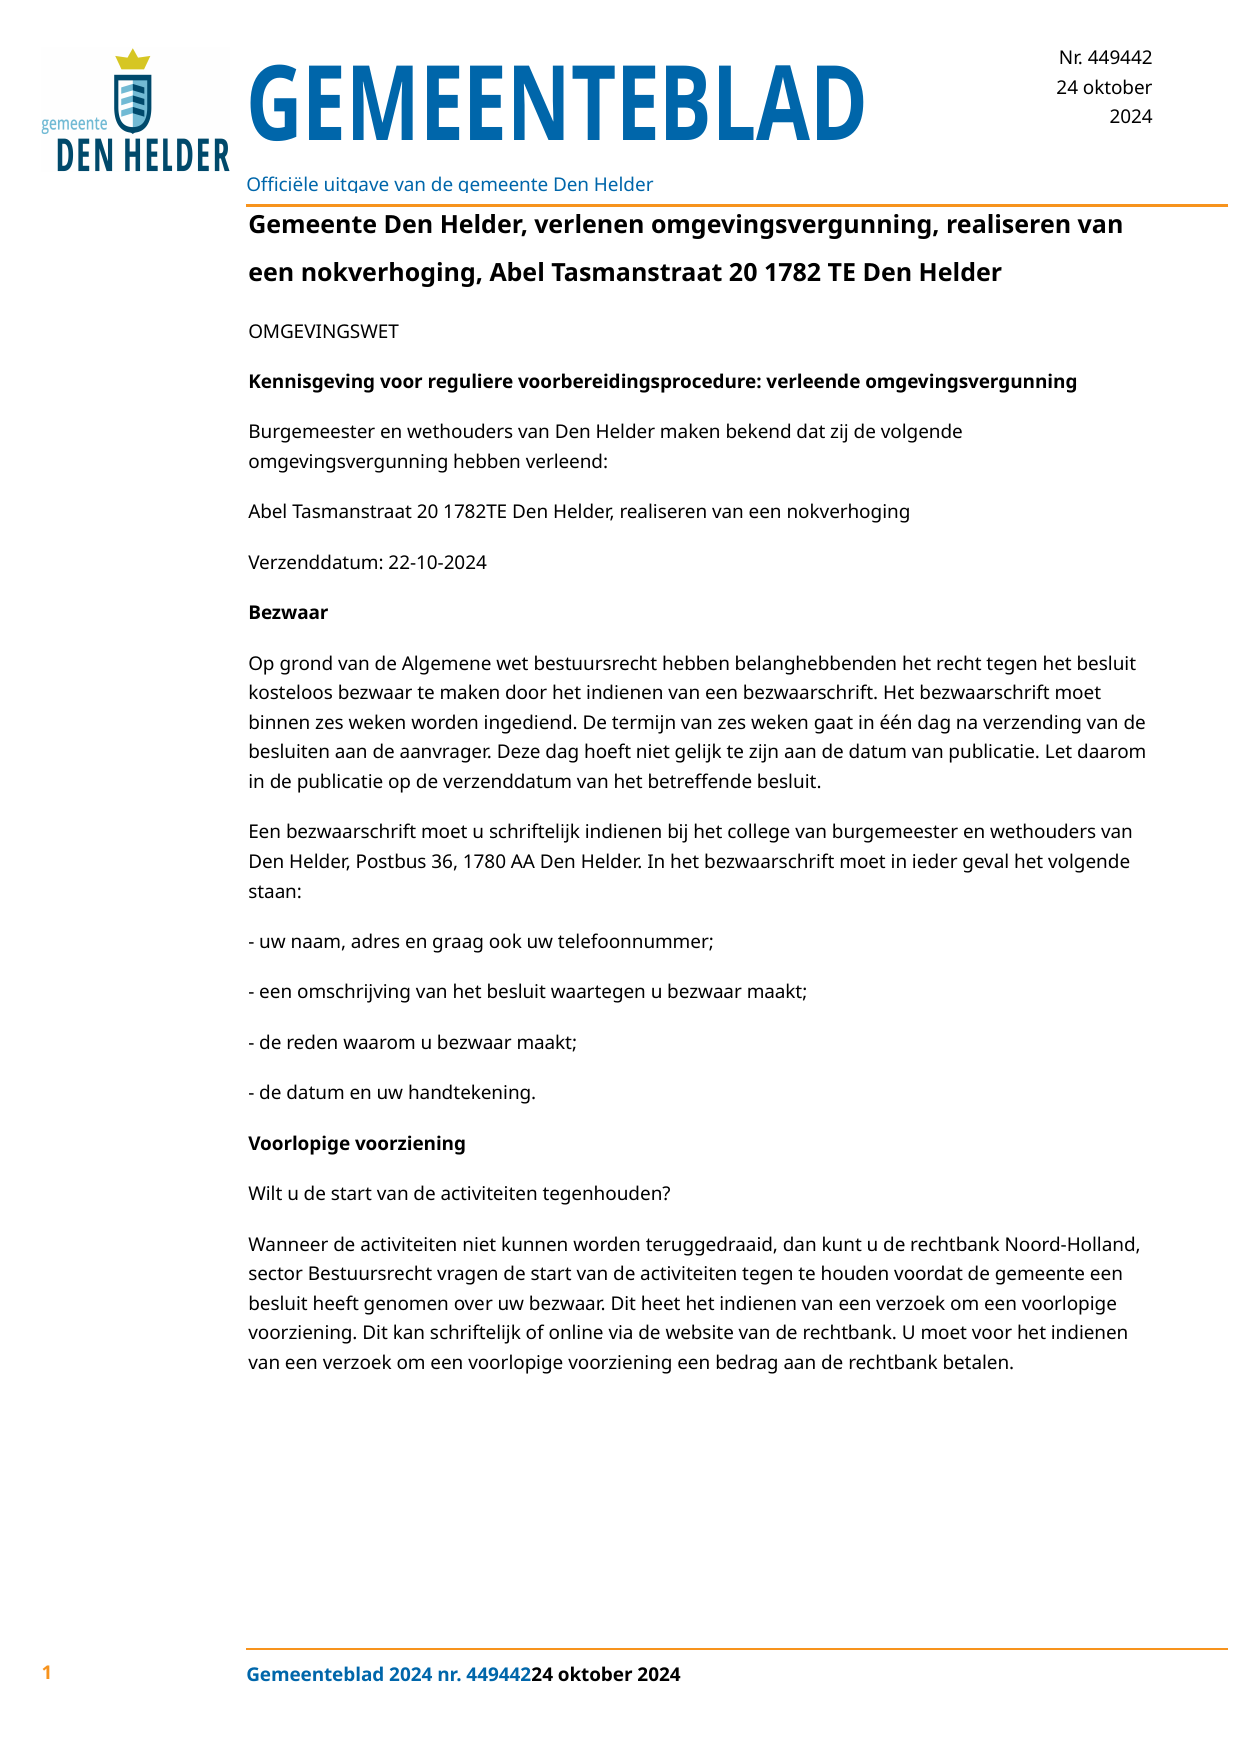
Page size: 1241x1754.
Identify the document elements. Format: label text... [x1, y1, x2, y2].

text - de datum en uw handtekening. [248, 1079, 1152, 1105]
picture [63, 144, 68, 165]
picture [100, 154, 106, 172]
text - een omschrijving van het besluit waartegen u bezwaar maakt; [248, 979, 1152, 1004]
text Bezwaar [248, 599, 1152, 625]
picture [41, 47, 231, 172]
text Een bezwaarschrift moet u schriftelijk indienen bij het college van burgemeester en wethouders van Den Helder, Postbus 36, 1780 AA Den Helder. In het bezwaarschrift moet in ieder geval het volgende staan: [248, 819, 1152, 904]
text - uw naam, adres en graag ook uw telefoonnummer; [248, 928, 1152, 954]
picture [220, 160, 224, 172]
text Wilt u de start van de activiteiten tegenhouden? [248, 1180, 1152, 1206]
text Gemeente Den Helder, verlenen omgevingsvergunning, realiseren van een nokverhoging, Abel Tasmanstraat 20 1782 TE Den Helder [248, 207, 1152, 288]
text Op grond van de Algemene wet bestuursrecht hebben belanghebbenden het recht tegen het besluit kosteloos bezwaar te maken door het indienen van een bezwaarschrift. Het bezwaarschrift moet binnen zes weken worden ingediend. De termijn van zes weken gaat in één dag na verzending van de besluiten aan de aanvrager. Deze dag hoeft niet gelijk te zijn aan de datum van publicatie. Let daarom in de publicatie op de verzenddatum van het betreffende besluit. [248, 650, 1152, 794]
text Wanneer de activiteiten niet kunnen worden teruggedraaid, dan kunt u de rechtbank Noord-Holland, sector Bestuursrecht vragen de start van de activiteiten tegen te houden voordat de gemeente een besluit heeft genomen over uw bezwaar. Dit heet het indienen van een verzoek om een voorlopige voorziening. Dit kan schriftelijk of online via de website van de rechtbank. U moet voor het indienen van een verzoek om een voorlopige voorziening een bedrag aan de rechtbank betalen. [248, 1231, 1152, 1375]
text Burgemeester en wethouders van Den Helder maken bekend dat zij de volgende omgevingsvergunning hebben verleend: [248, 419, 1152, 474]
picture [182, 144, 187, 165]
text Kennisgeving voor reguliere voorbereidingsprocedure: verleende omgevingsvergunning [248, 368, 1152, 394]
text OMGEVINGSWET [248, 318, 1152, 344]
picture [130, 157, 135, 172]
text Voorlopige voorziening [248, 1130, 1152, 1156]
text Verzenddatum: 22-10-2024 [248, 549, 1152, 575]
text Abel Tasmanstraat 20 1782TE Den Helder, realiseren van een nokverhoging [248, 499, 1152, 524]
text - de reden waarom u bezwaar maakt; [248, 1029, 1152, 1055]
